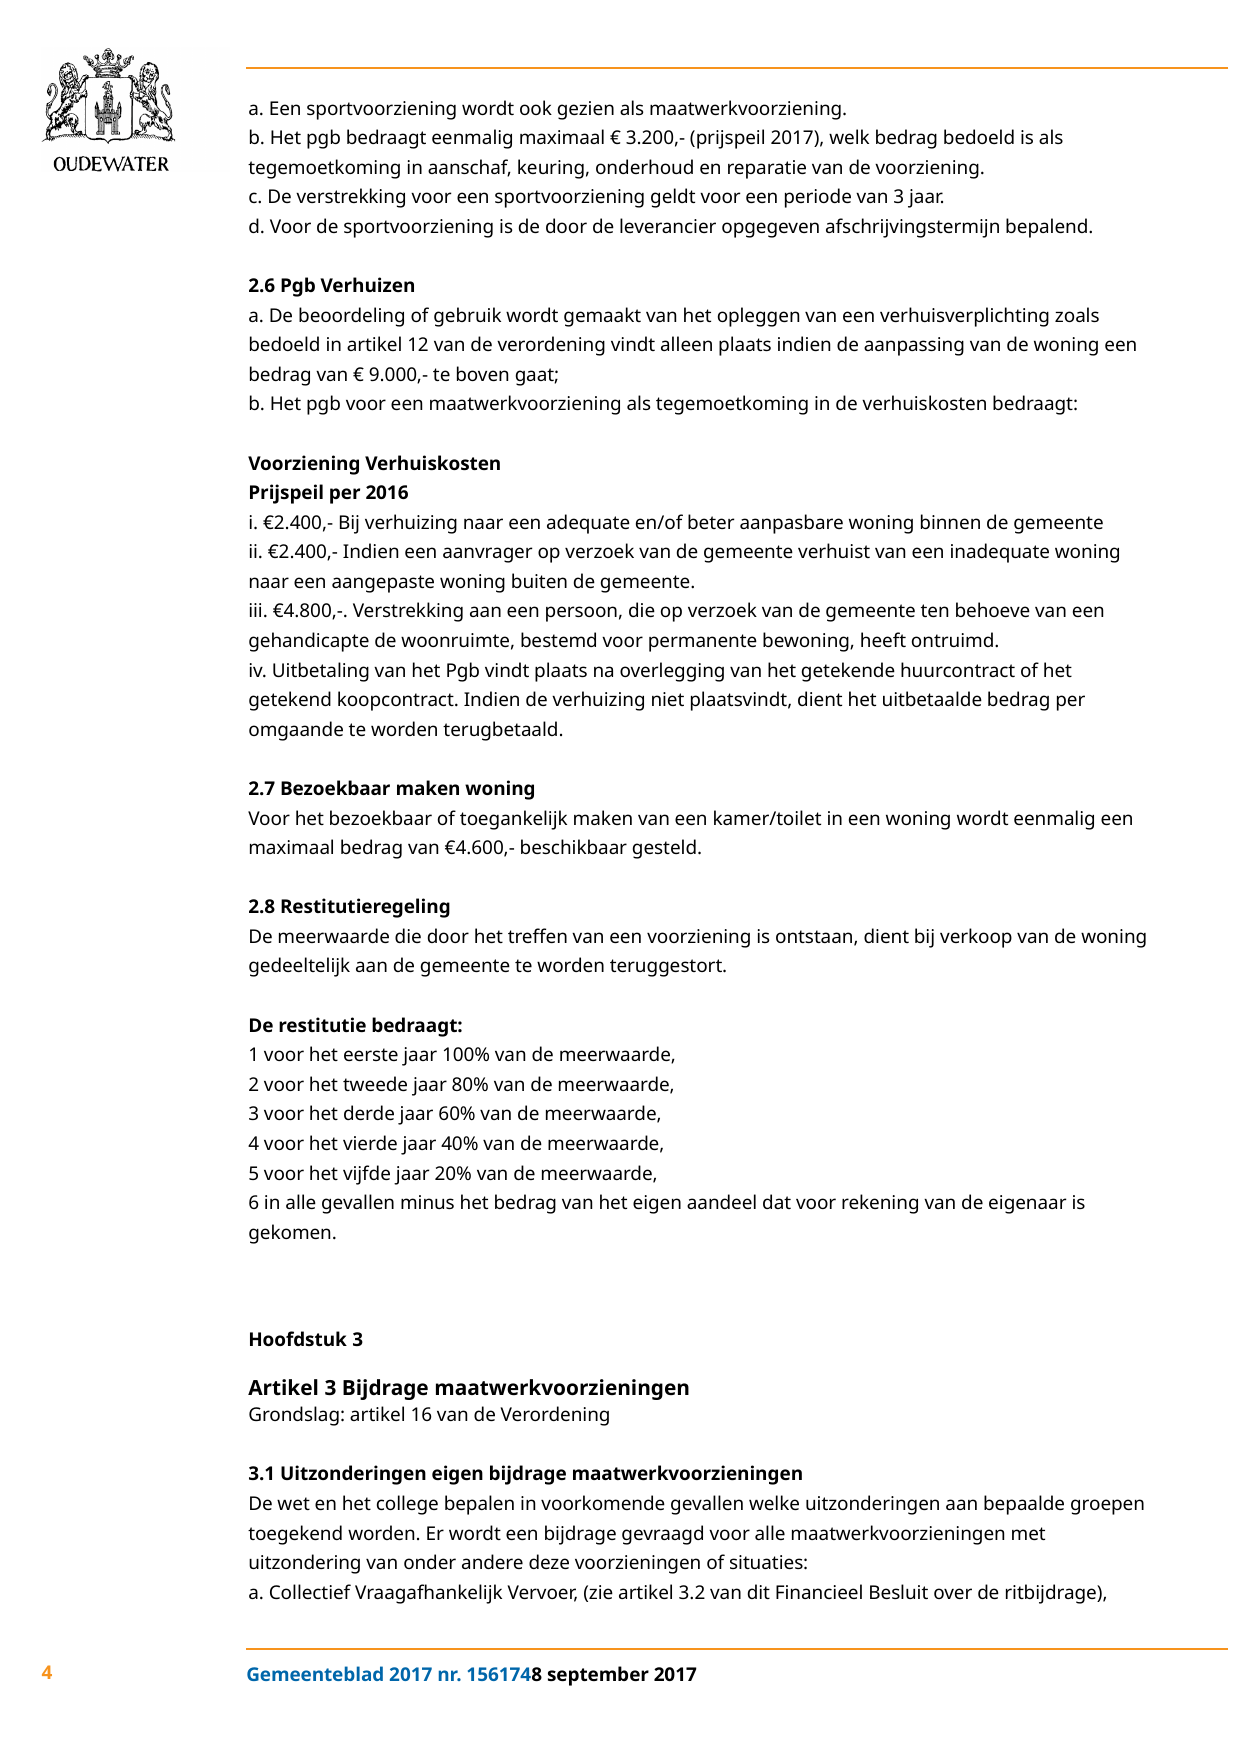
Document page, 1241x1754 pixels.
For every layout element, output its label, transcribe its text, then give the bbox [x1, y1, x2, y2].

text d. Voor de sportvoorziening is de door de leverancier opgegeven afschrijvingstermijn bepalend. [248, 213, 1152, 239]
text Artikel 3 Bijdrage maatwerkvoorzieningen [248, 1373, 1152, 1401]
text iii. €4.800,-. Verstrekking aan een persoon, die op verzoek van de gemeente ten behoeve van een gehandicapte de woonruimte, bestemd voor permanente bewoning, heeft ontruimd. [248, 598, 1152, 653]
text a. Een sportvoorziening wordt ook gezien als maatwerkvoorziening. [248, 95, 1152, 121]
text 3.1 Uitzonderingen eigen bijdrage maatwerkvoorzieningen [248, 1461, 1152, 1486]
text De wet en het college bepalen in voorkomende gevallen welke uitzonderingen aan bepaalde groepen toegekend worden. Er wordt een bijdrage gevraagd voor alle maatwerkvoorzieningen met uitzondering van onder andere deze voorzieningen of situaties: [248, 1490, 1152, 1575]
text a. De beoordeling of gebruik wordt gemaakt van het opleggen van een verhuisverplichting zoals bedoeld in artikel 12 van de verordening vindt alleen plaats indien de aanpassing van de woning een bedrag van € 9.000,- te boven gaat; [248, 302, 1152, 387]
text 2.6 Pgb Verhuizen [248, 272, 1152, 298]
text 5 voor het vijfde jaar 20% van de meerwaarde, [248, 1160, 1152, 1186]
text a. Collectief Vraagafhankelijk Vervoer, (zie artikel 3.2 van dit Financieel Besluit over de ritbijdrage), [248, 1579, 1152, 1605]
text 3 voor het derde jaar 60% van de meerwaarde, [248, 1101, 1152, 1126]
text Voor het bezoekbaar of toegankelijk maken van een kamer/toilet in een woning wordt eenmalig een maximaal bedrag van €4.600,- beschikbaar gesteld. [248, 805, 1152, 860]
text Hoofdstuk 3 [248, 1324, 1152, 1352]
text i. €2.400,- Bij verhuizing naar een adequate en/of beter aanpasbare woning binnen de gemeente [248, 509, 1152, 535]
text 6 in alle gevallen minus het bedrag van het eigen aandeel dat voor rekening van de eigenaar is gekomen. [248, 1189, 1152, 1245]
picture [41, 47, 231, 172]
text De restitutie bedraagt: [248, 1012, 1152, 1038]
text b. Het pgb voor een maatwerkvoorziening als tegemoetkoming in de verhuiskosten bedraagt: [248, 391, 1152, 416]
text iv. Uitbetaling van het Pgb vindt plaats na overlegging van het getekende huurcontract of het getekend koopcontract. Indien de verhuizing niet plaatsvindt, dient het uitbetaalde bedrag per omgaande te worden terugbetaald. [248, 657, 1152, 742]
text 1 voor het eerste jaar 100% van de meerwaarde, [248, 1041, 1152, 1067]
text 2.7 Bezoekbaar maken woning [248, 775, 1152, 801]
text 2.8 Restitutieregeling [248, 893, 1152, 919]
text b. Het pgb bedraagt eenmalig maximaal € 3.200,- (prijspeil 2017), welk bedrag bedoeld is als tegemoetkoming in aanschaf, keuring, onderhoud en reparatie van de voorziening. [248, 124, 1152, 180]
text 2 voor het tweede jaar 80% van de meerwaarde, [248, 1071, 1152, 1097]
text Voorziening Verhuiskosten [248, 450, 1152, 476]
text 4 voor het vierde jaar 40% van de meerwaarde, [248, 1130, 1152, 1156]
text De meerwaarde die door het treffen van een voorziening is ontstaan, dient bij verkoop van de woning gedeeltelijk aan de gemeente te worden teruggestort. [248, 923, 1152, 978]
text c. De verstrekking voor een sportvoorziening geldt voor een periode van 3 jaar. [248, 183, 1152, 209]
text Prijspeil per 2016 [248, 479, 1152, 505]
text Grondslag: artikel 16 van de Verordening [248, 1401, 1152, 1427]
text ii. €2.400,- Indien een aanvrager op verzoek van de gemeente verhuist van een inadequate woning naar een aangepaste woning buiten de gemeente. [248, 538, 1152, 594]
